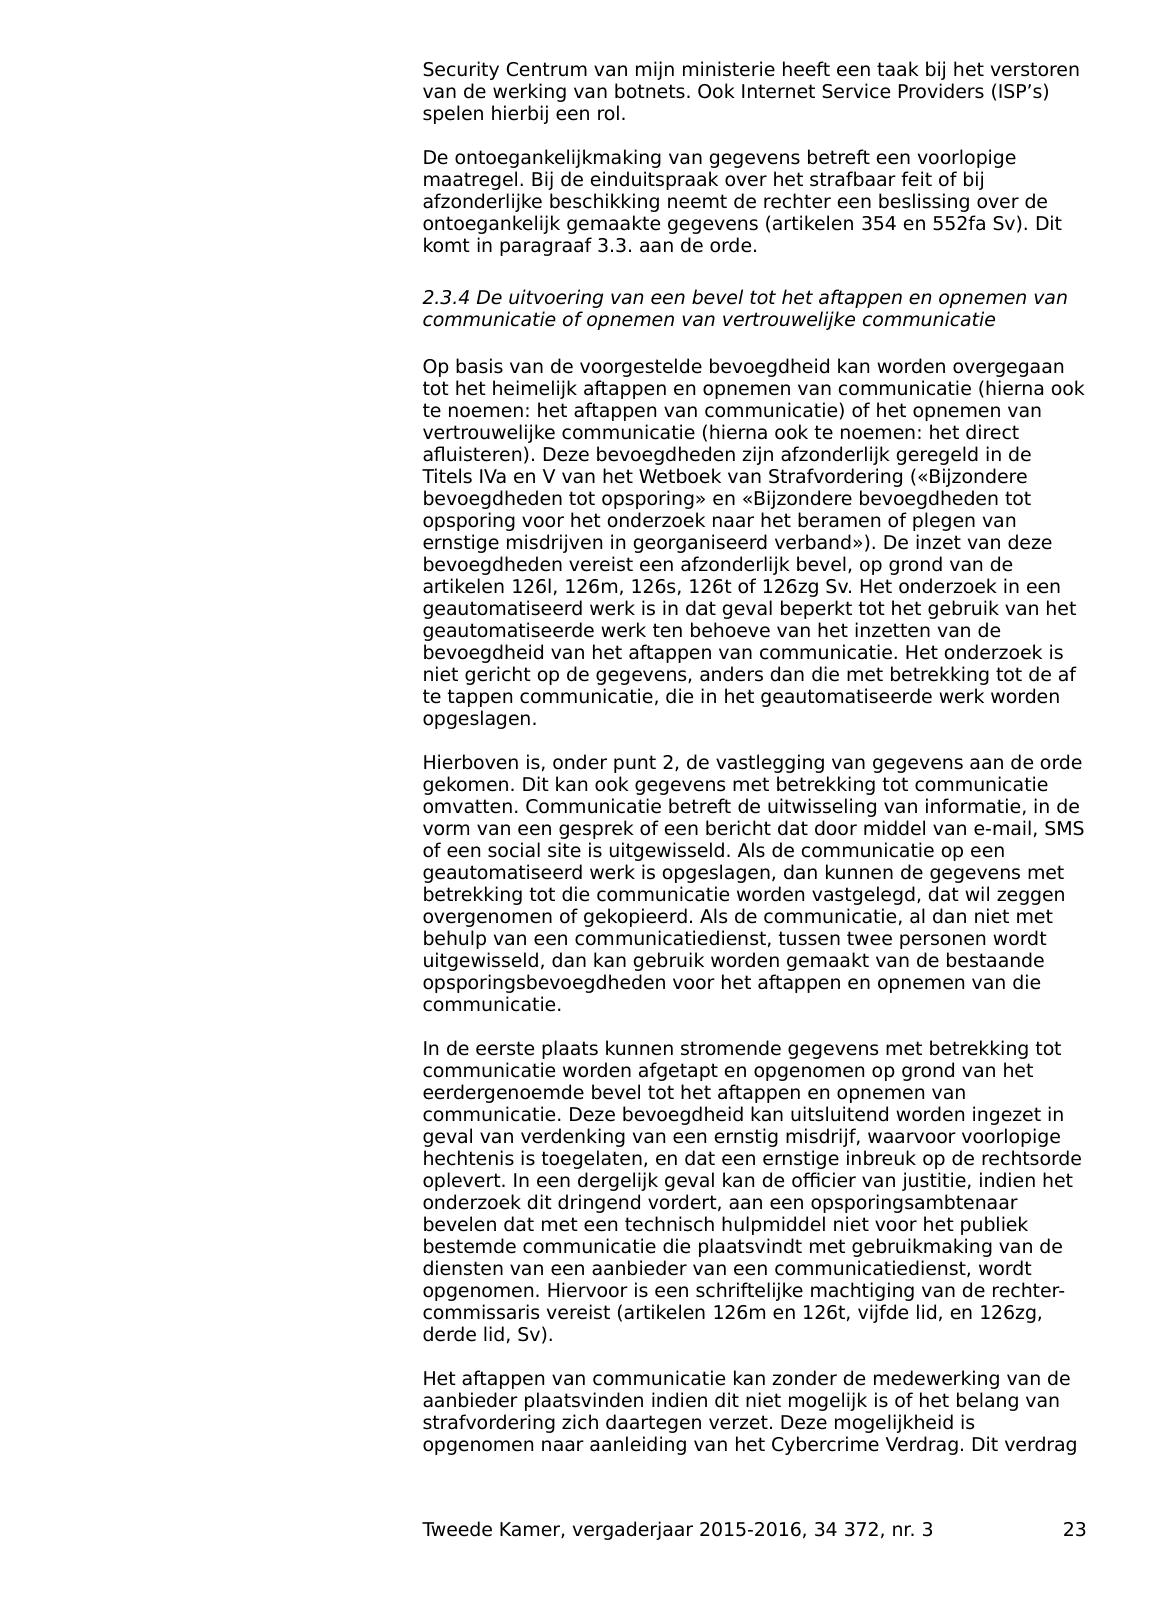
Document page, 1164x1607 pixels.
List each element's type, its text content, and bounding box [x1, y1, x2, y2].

text Hierboven is, onder punt 2, de vastlegging van gegevens aan de orde gekomen. Dit kan ook gegevens met betrekking tot communicatie omvatten. Communicatie betreft de uitwisseling van informatie, in de vorm van een gesprek of een bericht dat door middel van e-mail, SMS of een social site is uitgewisseld. Als de communicatie op een geautomatiseerd werk is opgeslagen, dan kunnen de gegevens met betrekking tot die communicatie worden vastgelegd, dat wil zeggen overgenomen of gekopieerd. Als de communicatie, al dan niet met behulp van een communicatiedienst, tussen twee personen wordt uitgewisseld, dan kan gebruik worden gemaakt van de bestaande opsporingsbevoegdheden voor het aftappen en opnemen van die communicatie. [422, 752, 1087, 1016]
text Het aftappen van communicatie kan zonder de medewerking van de aanbieder plaatsvinden indien dit niet mogelijk is of het belang van strafvordering zich daartegen verzet. Deze mogelijkheid is opgenomen naar aanleiding van het Cybercrime Verdrag. Dit verdrag [422, 1368, 1087, 1456]
text Op basis van de voorgestelde bevoegdheid kan worden overgegaan tot het heimelijk aftappen en opnemen van communicatie (hierna ook te noemen: het aftappen van communicatie) of het opnemen van vertrouwelijke communicatie (hierna ook te noemen: het direct afluisteren). Deze bevoegdheden zijn afzonderlijk geregeld in de Titels IVa en V van het Wetboek van Strafvordering («Bijzondere bevoegdheden tot opsporing» en «Bijzondere bevoegdheden tot opsporing voor het onderzoek naar het beramen of plegen van ernstige misdrijven in georganiseerd verband»). De inzet van deze bevoegdheden vereist een afzonderlijk bevel, op grond van de artikelen 126l, 126m, 126s, 126t of 126zg Sv. Het onderzoek in een geautomatiseerd werk is in dat geval beperkt tot het gebruik van het geautomatiseerde werk ten behoeve van het inzetten van de bevoegdheid van het aftappen van communicatie. Het onderzoek is niet gericht op de gegevens, anders dan die met betrekking tot de af te tappen communicatie, die in het geautomatiseerde werk worden opgeslagen. [422, 356, 1087, 730]
text De ontoegankelijkmaking van gegevens betreft een voorlopige maatregel. Bij de einduitspraak over het strafbaar feit of bij afzonderlijke beschikking neemt de rechter een beslissing over de ontoegankelijk gemaakte gegevens (artikelen 354 en 552fa Sv). Dit komt in paragraaf 3.3. aan de orde. [422, 147, 1087, 257]
subtitle 2.3.4 De uitvoering van een bevel tot het aftappen en opnemen van communicatie of opnemen van vertrouwelijke communicatie [422, 287, 1087, 331]
text In de eerste plaats kunnen stromende gegevens met betrekking tot communicatie worden afgetapt en opgenomen op grond van het eerdergenoemde bevel tot het aftappen en opnemen van communicatie. Deze bevoegdheid kan uitsluitend worden ingezet in geval van verdenking van een ernstig misdrijf, waarvoor voorlopige hechtenis is toegelaten, en dat een ernstige inbreuk op de rechtsorde oplevert. In een dergelijk geval kan de officier van justitie, indien het onderzoek dit dringend vordert, aan een opsporingsambtenaar bevelen dat met een technisch hulpmiddel niet voor het publiek bestemde communicatie die plaatsvindt met gebruikmaking van de diensten van een aanbieder van een communicatiedienst, wordt opgenomen. Hiervoor is een schriftelijke machtiging van de rechter-commissaris vereist (artikelen 126m en 126t, vijfde lid, en 126zg, derde lid, Sv). [422, 1038, 1087, 1346]
text Security Centrum van mijn ministerie heeft een taak bij het verstoren van de werking van botnets. Ook Internet Service Providers (ISP’s) spelen hierbij een rol. [422, 59, 1087, 125]
